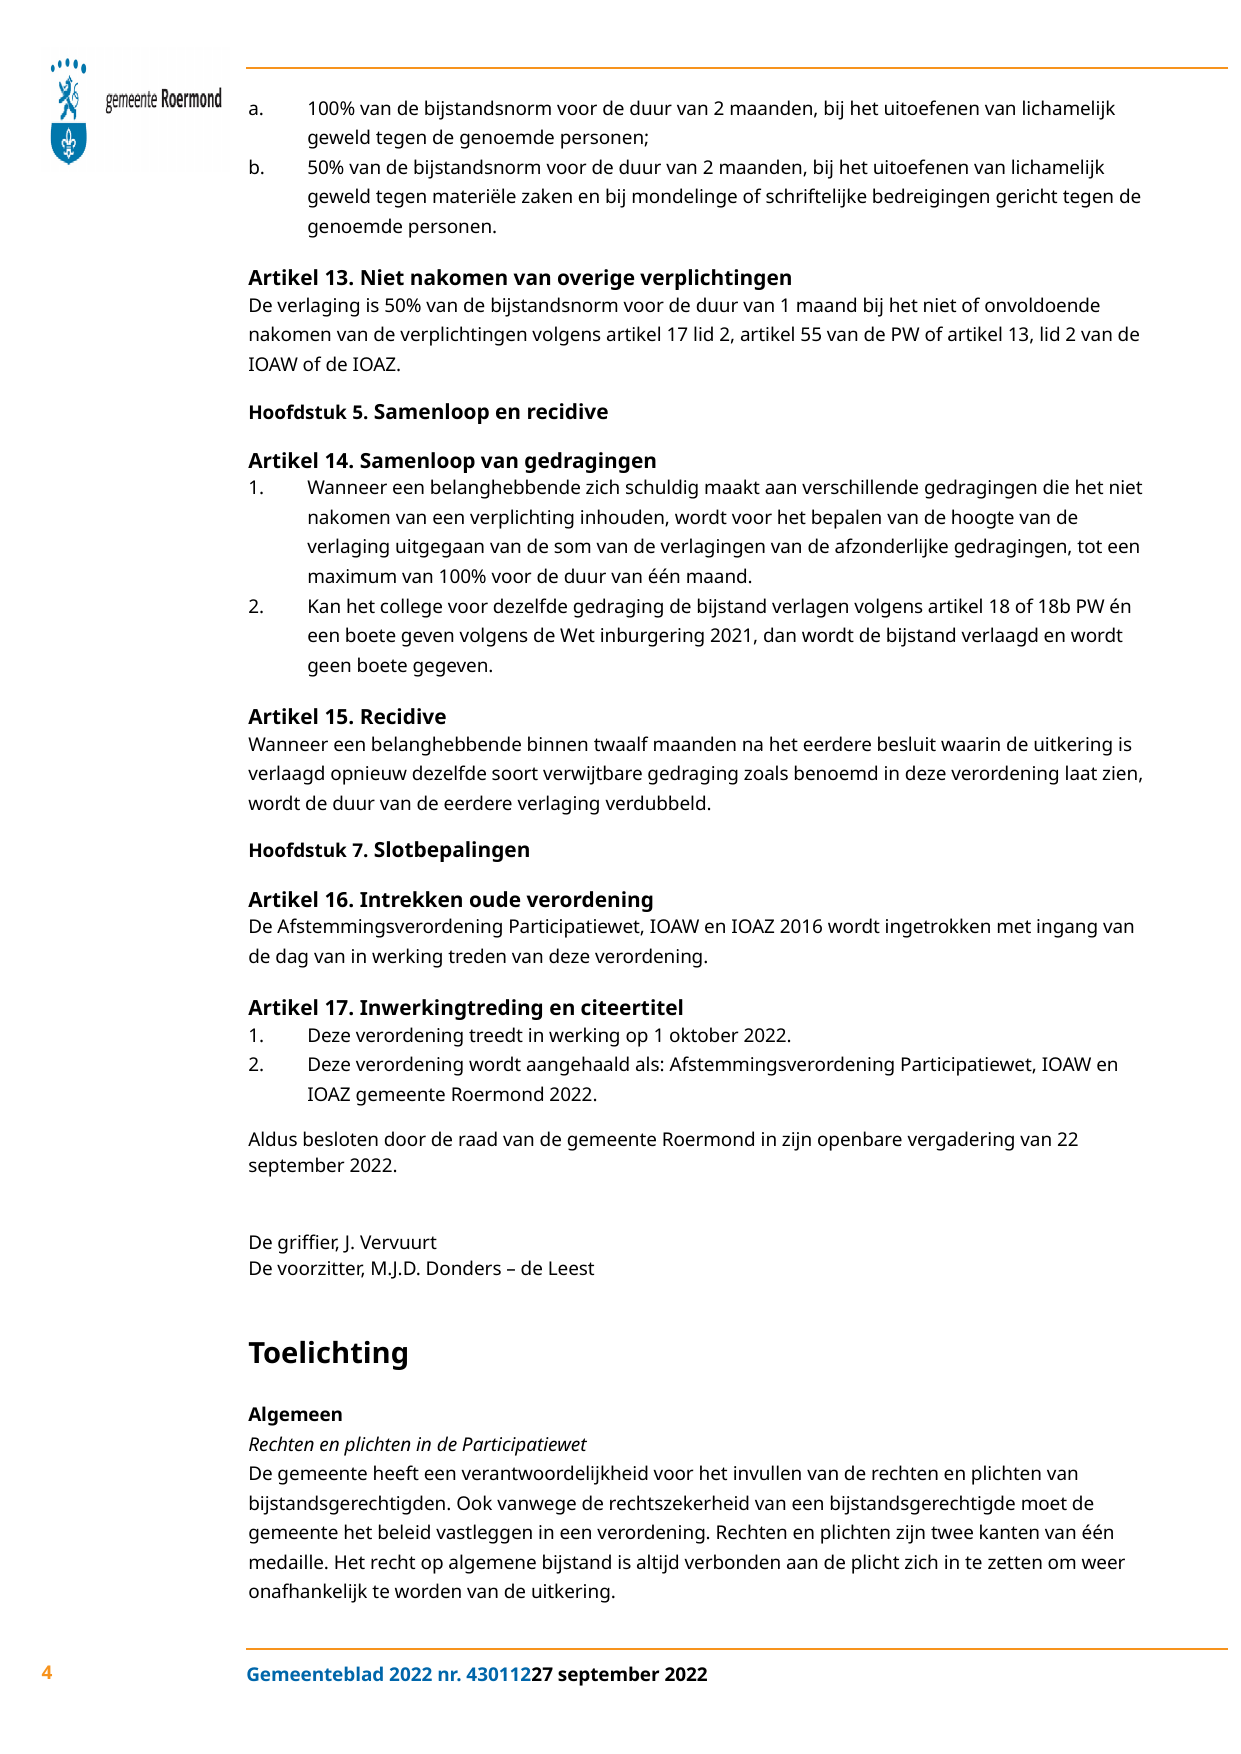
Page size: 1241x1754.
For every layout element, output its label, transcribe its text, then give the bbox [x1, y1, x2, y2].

picture [41, 47, 231, 172]
text Artikel 15. Recidive [248, 702, 1152, 731]
text Rechten en plichten in de Participatiewet [248, 1431, 1152, 1457]
text De voorzitter, M.J.D. Donders – de Leest [248, 1255, 1152, 1281]
list Kan het college voor dezelfde gedraging de bijstand verlagen volgens artikel 18 of 18b PW én een boete geven volgens de Wet inburgering 2021, dan wordt de bijstand verlaagd en wordt geen boete gegeven. [248, 593, 1152, 678]
text De Afstemmingsverordening Participatiewet, IOAW en IOAZ 2016 wordt ingetrokken met ingang van de dag van in werking treden van deze verordening. [248, 913, 1152, 969]
text Hoofdstuk 7. Slotbepalingen [248, 836, 1152, 864]
list Deze verordening treedt in werking op 1 oktober 2022. [248, 1022, 1152, 1047]
text De verlaging is 50% van de bijstandsnorm voor de duur van 1 maand bij het niet of onvoldoende nakomen van de verplichtingen volgens artikel 17 lid 2, artikel 55 van de PW of artikel 13, lid 2 van de IOAW of de IOAZ. [248, 292, 1152, 377]
text Algemeen [248, 1401, 1152, 1427]
text Toelichting [248, 1332, 1152, 1372]
text De griffier, J. Vervuurt [248, 1229, 1152, 1255]
text Artikel 14. Samenloop van gedragingen [248, 446, 1152, 474]
text Artikel 17. Inwerkingtreding en citeertitel [248, 993, 1152, 1022]
list 50% van de bijstandsnorm voor de duur van 2 maanden, bij het uitoefenen van lichamelijk geweld tegen materiële zaken en bij mondelinge of schriftelijke bedreigingen gericht tegen de genoemde personen. [248, 154, 1152, 239]
text Artikel 16. Intrekken oude verordening [248, 885, 1152, 913]
text De gemeente heeft een verantwoordelijkheid voor het invullen van de rechten en plichten van bijstandsgerechtigden. Ook vanwege de rechtszekerheid van een bijstandsgerechtigde moet de gemeente het beleid vastleggen in een verordening. Rechten en plichten zijn twee kanten van één medaille. Het recht op algemene bijstand is altijd verbonden aan de plicht zich in te zetten om weer onafhankelijk te worden van de uitkering. [248, 1460, 1152, 1604]
list Wanneer een belanghebbende zich schuldig maakt aan verschillende gedragingen die het niet nakomen van een verplichting inhouden, wordt voor het bepalen van de hoogte van de verlaging uitgegaan van de som van de verlagingen van de afzonderlijke gedragingen, tot een maximum van 100% voor de duur van één maand. [248, 474, 1152, 589]
text Artikel 13. Niet nakomen van overige verplichtingen [248, 263, 1152, 292]
list 100% van de bijstandsnorm voor de duur van 2 maanden, bij het uitoefenen van lichamelijk geweld tegen de genoemde personen; [248, 95, 1152, 150]
list Deze verordening wordt aangehaald als: Afstemmingsverordening Participatiewet, IOAW en IOAZ gemeente Roermond 2022. [248, 1051, 1152, 1107]
text Wanneer een belanghebbende binnen twaalf maanden na het eerdere besluit waarin de uitkering is verlaagd opnieuw dezelfde soort verwijtbare gedraging zoals benoemd in deze verordening laat zien, wordt de duur van de eerdere verlaging verdubbeld. [248, 731, 1152, 816]
text Hoofdstuk 5. Samenloop en recidive [248, 397, 1152, 425]
text Aldus besloten door de raad van de gemeente Roermond in zijn openbare vergadering van 22 september 2022. [248, 1127, 1152, 1178]
